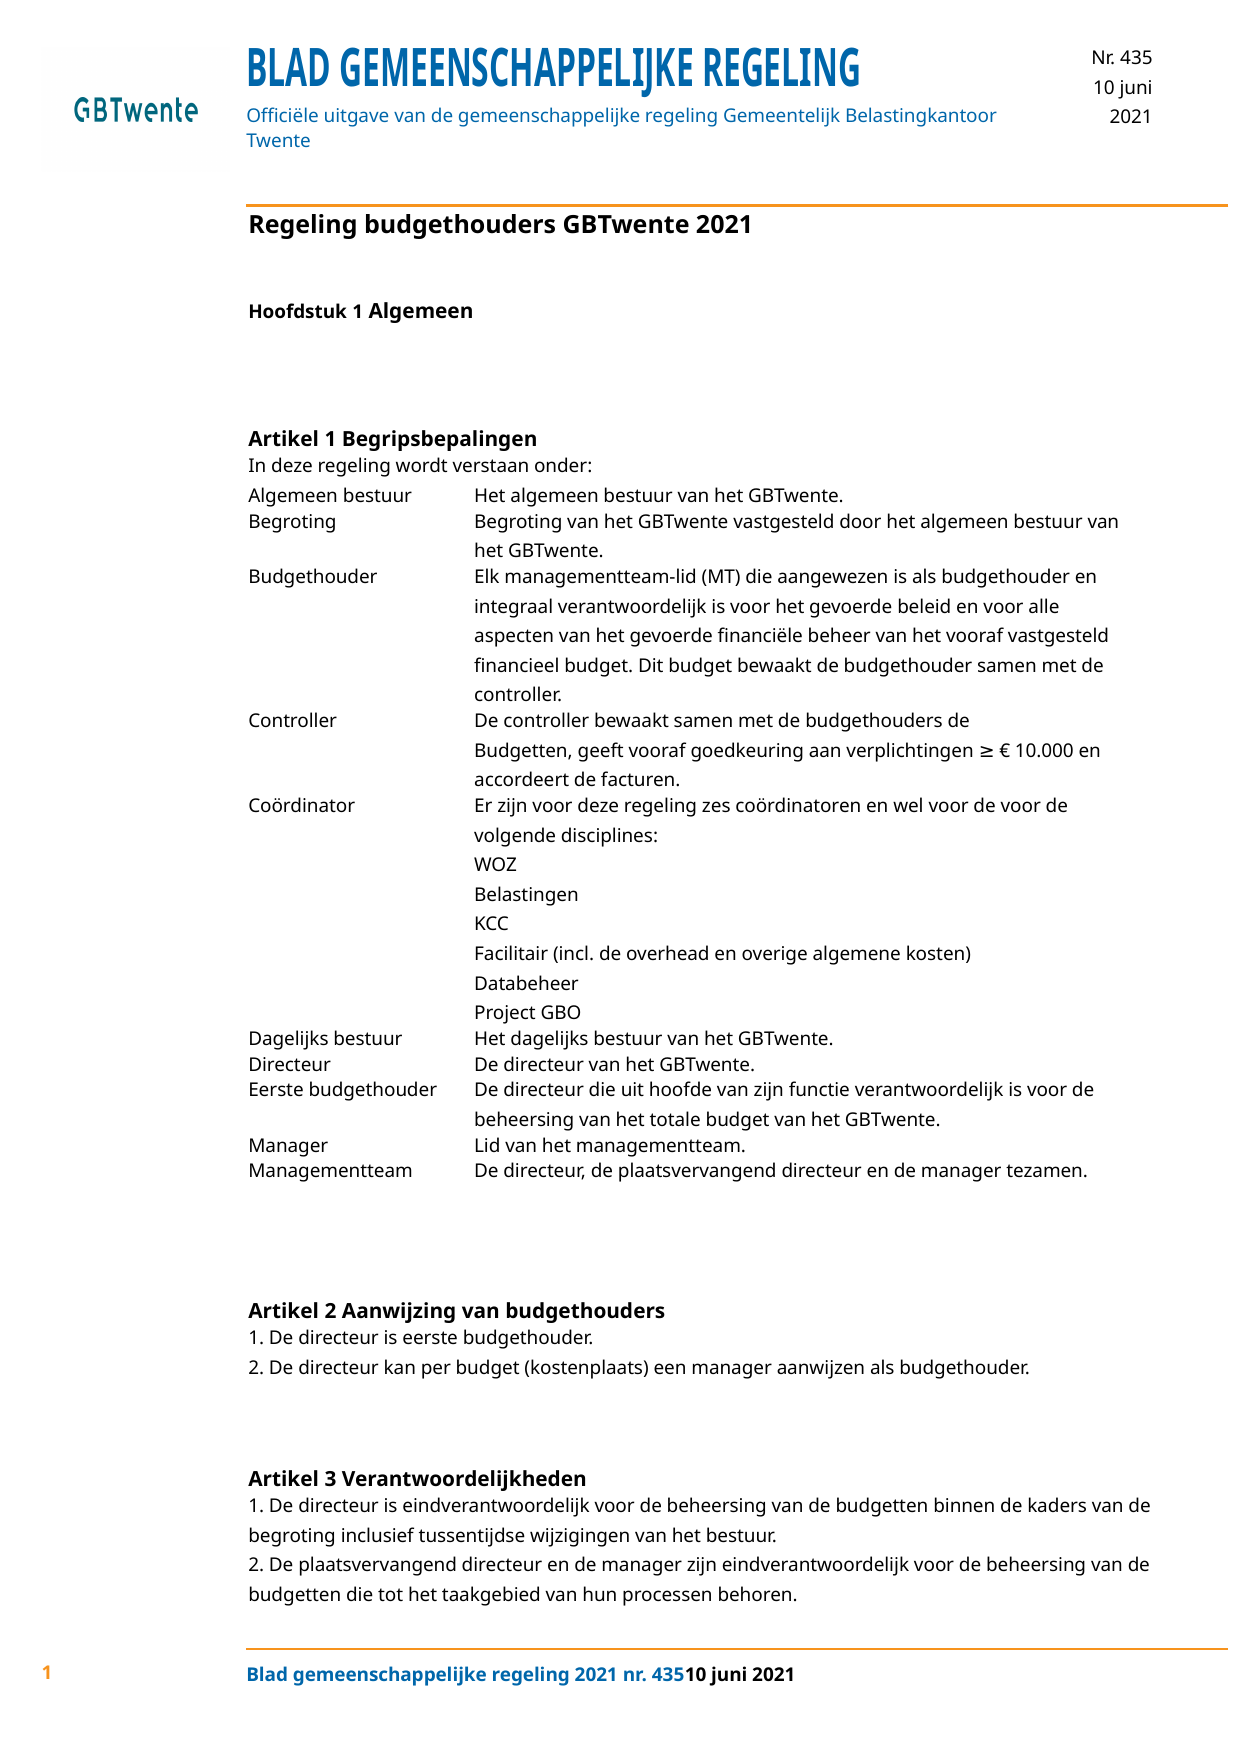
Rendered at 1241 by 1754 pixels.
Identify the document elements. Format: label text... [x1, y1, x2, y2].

table_header Het algemeen bestuur van het GBTwente. [474, 482, 1152, 508]
text 2. De directeur kan per budget (kostenplaats) een manager aanwijzen als budgethouder. [248, 1354, 1152, 1380]
text In deze regeling wordt verstaan onder: [248, 453, 1152, 478]
text 1. De directeur is eindverantwoordelijk voor de beheersing van de budgetten binnen de kaders van de begroting inclusief tussentijdse wijzigingen van het bestuur. [248, 1492, 1152, 1547]
table_cell Begroting [248, 508, 474, 563]
table_cell Elk managementteam-lid (MT) die aangewezen is als budgethouder en integraal verantwoordelijk is voor het gevoerde beleid en voor alle aspecten van het gevoerde financiële beheer van het vooraf vastgesteld financieel budget. Dit budget bewaakt de budgethouder samen met de controller. [474, 563, 1152, 707]
text 2. De plaatsvervangend directeur en de manager zijn eindverantwoordelijk voor de beheersing van de budgetten die tot het taakgebied van hun processen behoren. [248, 1551, 1152, 1607]
table_cell De directeur, de plaatsvervangend directeur en de manager tezamen. [474, 1158, 1152, 1183]
table_cell Coördinator [248, 792, 474, 1025]
text 1. De directeur is eerste budgethouder. [248, 1324, 1152, 1350]
picture [41, 47, 231, 172]
table_cell Managementteam [248, 1158, 474, 1183]
table_cell Er zijn voor deze regeling zes coördinatoren en wel voor de voor de volgende disciplines: WOZ Belastingen KCC Facilitair (incl. de overhead en overige algemene kosten) Databeheer Project GBO [474, 792, 1152, 1025]
table_cell Lid van het managementteam. [474, 1132, 1152, 1158]
text Artikel 2 Aanwijzing van budgethouders [248, 1296, 1152, 1324]
table_cell Begroting van het GBTwente vastgesteld door het algemeen bestuur van het GBTwente. [474, 508, 1152, 563]
text Artikel 1 Begripsbepalingen [248, 424, 1152, 453]
table_cell De directeur van het GBTwente. [474, 1051, 1152, 1077]
table_header Algemeen bestuur [248, 482, 474, 508]
table_cell Controller [248, 708, 474, 792]
table_cell Het dagelijks bestuur van het GBTwente. [474, 1025, 1152, 1051]
table_cell Directeur [248, 1051, 474, 1077]
table_cell Budgethouder [248, 563, 474, 707]
table_cell Manager [248, 1132, 474, 1158]
table_cell De controller bewaakt samen met de budgethouders de Budgetten, geeft vooraf goedkeuring aan verplichtingen ≥ € 10.000 en accordeert de facturen. [474, 708, 1152, 792]
table_cell Eerste budgethouder [248, 1077, 474, 1132]
table_cell Dagelijks bestuur [248, 1025, 474, 1051]
text Artikel 3 Verantwoordelijkheden [248, 1464, 1152, 1492]
text Regeling budgethouders GBTwente 2021 [248, 207, 1152, 241]
text Hoofdstuk 1 Algemeen [248, 296, 1152, 324]
table_cell De directeur die uit hoofde van zijn functie verantwoordelijk is voor de beheersing van het totale budget van het GBTwente. [474, 1077, 1152, 1132]
